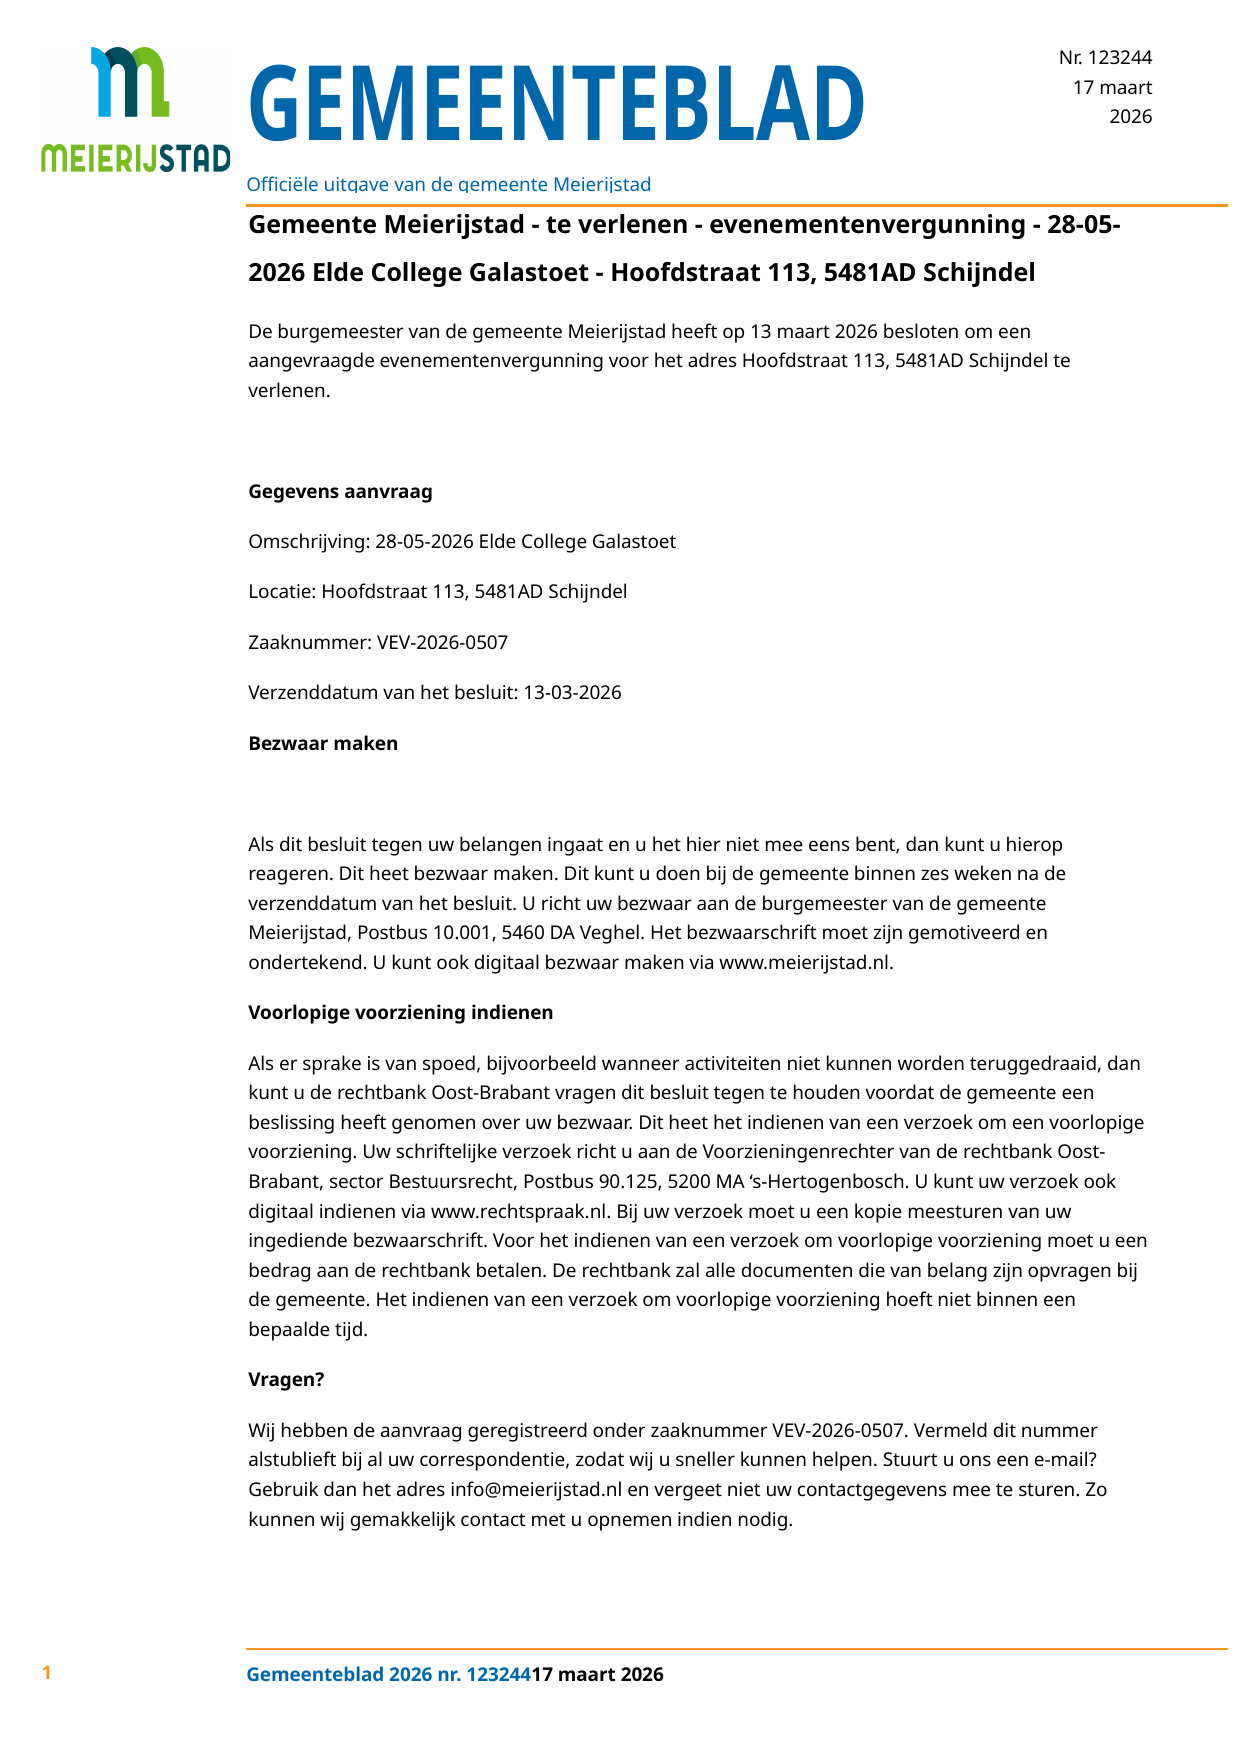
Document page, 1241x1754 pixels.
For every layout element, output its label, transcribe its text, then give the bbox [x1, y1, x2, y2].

text Voorlopige voorziening indienen [248, 999, 1152, 1025]
text Locatie: Hoofdstraat 113, 5481AD Schijndel [248, 579, 1152, 604]
text Als er sprake is van spoed, bijvoorbeeld wanneer activiteiten niet kunnen worden teruggedraaid, dan kunt u de rechtbank Oost-Brabant vragen dit besluit tegen te houden voordat de gemeente een beslissing heeft genomen over uw bezwaar. Dit heet het indienen van een verzoek om een voorlopige voorziening. Uw schriftelijke verzoek richt u aan de Voorzieningenrechter van de rechtbank Oost-Brabant, sector Bestuursrecht, Postbus 90.125, 5200 MA ‘s-Hertogenbosch. U kunt uw verzoek ook digitaal indienen via www.rechtspraak.nl. Bij uw verzoek moet u een kopie meesturen van uw ingediende bezwaarschrift. Voor het indienen van een verzoek om voorlopige voorziening moet u een bedrag aan de rechtbank betalen. De rechtbank zal alle documenten die van belang zijn opvragen bij de gemeente. Het indienen van een verzoek om voorlopige voorziening hoeft niet binnen een bepaalde tijd. [248, 1050, 1152, 1342]
text Omschrijving: 28-05-2026 Elde College Galastoet [248, 528, 1152, 554]
text Bezwaar maken [248, 730, 1152, 756]
text Zaaknummer: VEV-2026-0507 [248, 629, 1152, 655]
text Verzenddatum van het besluit: 13-03-2026 [248, 679, 1152, 705]
text Als dit besluit tegen uw belangen ingaat en u het hier niet mee eens bent, dan kunt u hierop reageren. Dit heet bezwaar maken. Dit kunt u doen bij de gemeente binnen zes weken na de verzenddatum van het besluit. U richt uw bezwaar aan de burgemeester van de gemeente Meierijstad, Postbus 10.001, 5460 DA Veghel. Het bezwaarschrift moet zijn gemotiveerd en ondertekend. U kunt ook digitaal bezwaar maken via www.meierijstad.nl. [248, 831, 1152, 975]
text Gemeente Meierijstad - te verlenen - evenementenvergunning - 28-05-2026 Elde College Galastoet - Hoofdstraat 113, 5481AD Schijndel [248, 207, 1152, 288]
text Vragen? [248, 1367, 1152, 1392]
text De burgemeester van de gemeente Meierijstad heeft op 13 maart 2026 besloten om een aangevraagde evenementenvergunning voor het adres Hoofdstraat 113, 5481AD Schijndel te verlenen. [248, 318, 1152, 403]
text Wij hebben de aanvraag geregistreerd onder zaaknummer VEV-2026-0507. Vermeld dit nummer alstublieft bij al uw correspondentie, zodat wij u sneller kunnen helpen. Stuurt u ons een e-mail? Gebruik dan het adres info@meierijstad.nl en vergeet niet uw contactgegevens mee te sturen. Zo kunnen wij gemakkelijk contact met u opnemen indien nodig. [248, 1417, 1152, 1532]
picture [41, 47, 231, 172]
text Gegevens aanvraag [248, 478, 1152, 504]
